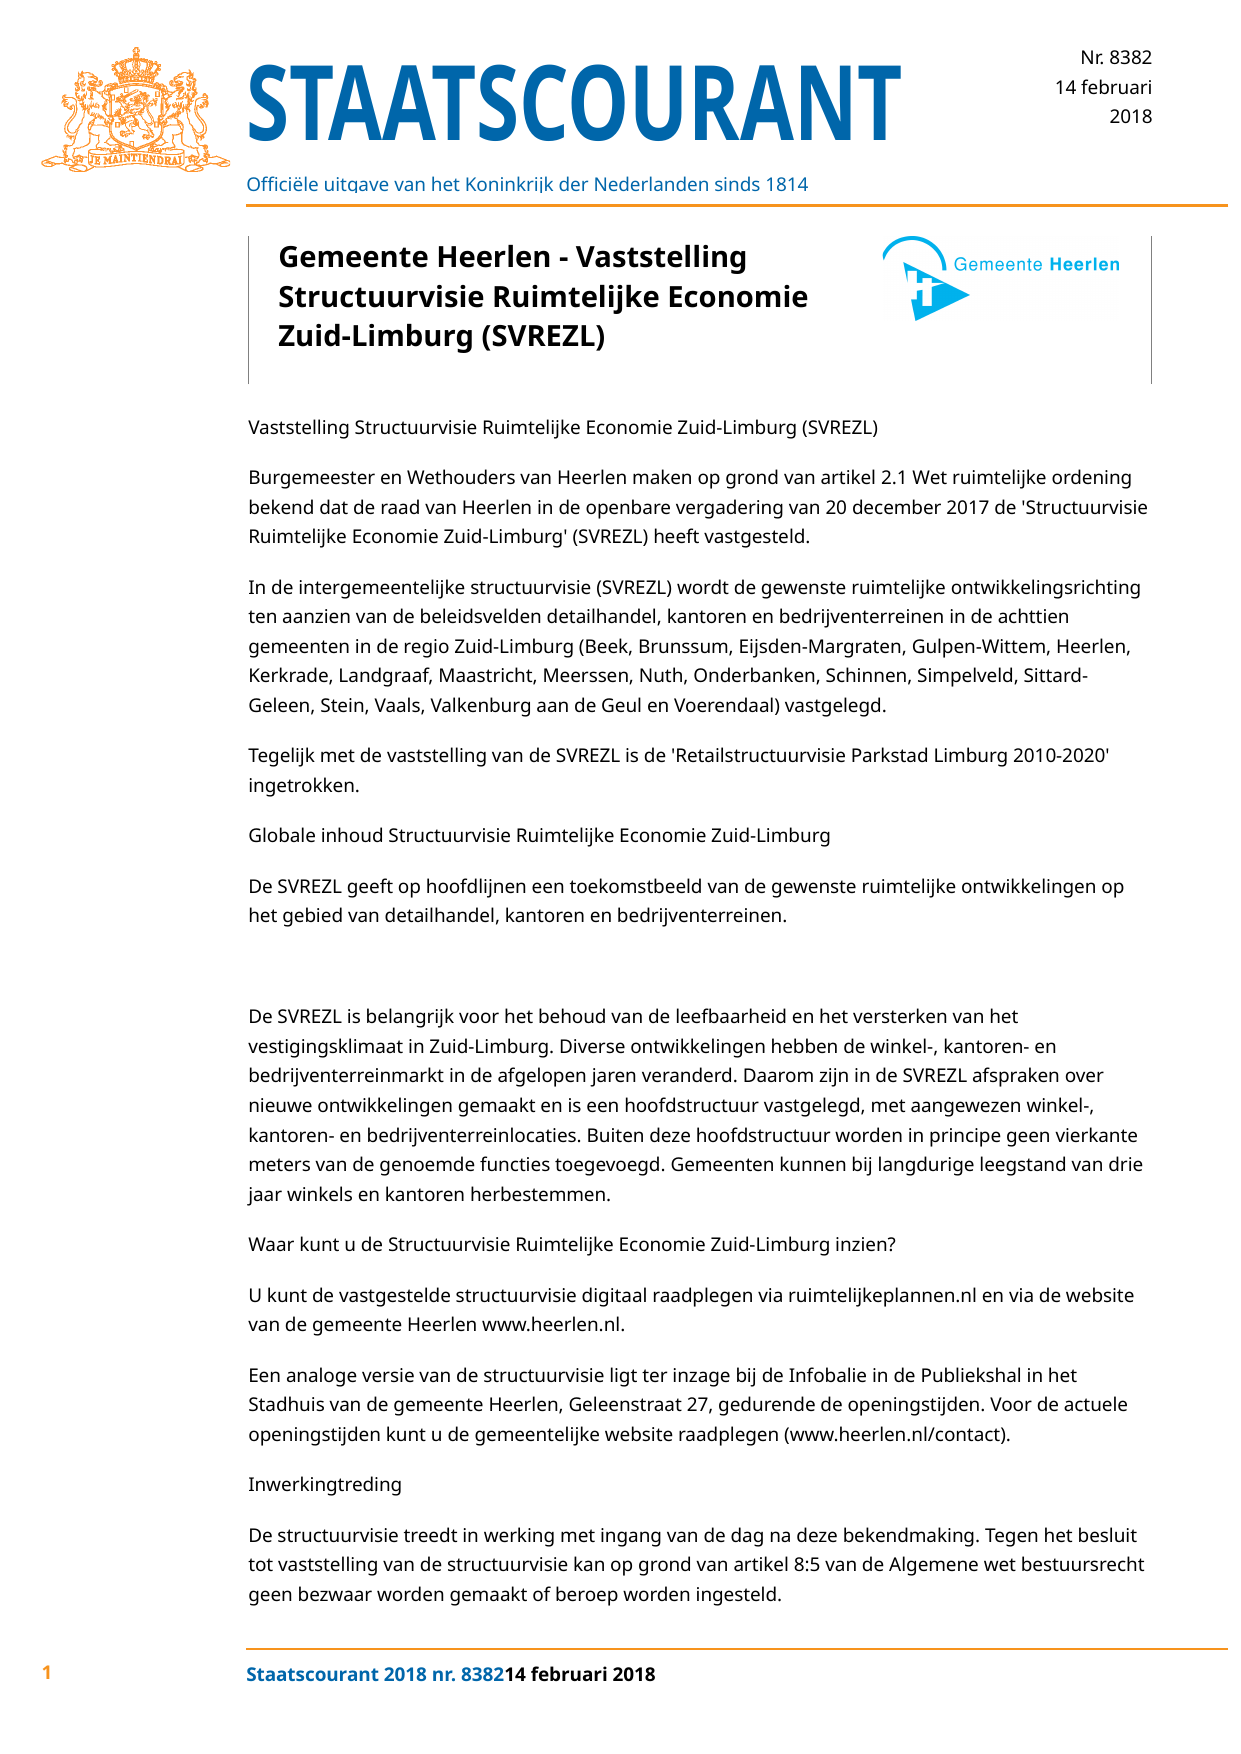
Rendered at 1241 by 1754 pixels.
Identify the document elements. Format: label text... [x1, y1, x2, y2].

picture [882, 236, 903, 252]
picture [41, 47, 231, 172]
text U kunt de vastgestelde structuurvisie digitaal raadplegen via ruimtelijkeplannen.nl en via de website van de gemeente Heerlen www.heerlen.nl. [248, 1282, 1152, 1337]
text Waar kunt u de Structuurvisie Ruimtelijke Economie Zuid-Limburg inzien? [248, 1231, 1152, 1257]
text Globale inhoud Structuurvisie Ruimtelijke Economie Zuid-Limburg [248, 823, 1152, 848]
text Inwerkingtreding [248, 1471, 1152, 1497]
table_header [850, 236, 1151, 384]
table_header Gemeente Heerlen - Vaststelling Structuurvisie Ruimtelijke Economie Zuid-Limburg (SVREZL) [249, 236, 850, 384]
text Burgemeester en Wethouders van Heerlen maken op grond van artikel 2.1 Wet ruimtelijke ordening bekend dat de raad van Heerlen in de openbare vergadering van 20 december 2017 de 'Structuurvisie Ruimtelijke Economie Zuid-Limburg' (SVREZL) heeft vastgesteld. [248, 464, 1152, 549]
text De SVREZL geeft op hoofdlijnen een toekomstbeeld van de gewenste ruimtelijke ontwikkelingen op het gebied van detailhandel, kantoren en bedrijventerreinen. [248, 873, 1152, 928]
text Vaststelling Structuurvisie Ruimtelijke Economie Zuid-Limburg (SVREZL) [248, 414, 1152, 440]
picture [882, 236, 1119, 321]
text Tegelijk met de vaststelling van de SVREZL is de 'Retailstructuurvisie Parkstad Limburg 2010-2020' ingetrokken. [248, 743, 1152, 798]
text Een analoge versie van de structuurvisie ligt ter inzage bij de Infobalie in de Publiekshal in het Stadhuis van de gemeente Heerlen, Geleenstraat 27, gedurende de openingstijden. Voor de actuele openingstijden kunt u de gemeentelijke website raadplegen (www.heerlen.nl/contact). [248, 1362, 1152, 1447]
text De SVREZL is belangrijk voor het behoud van de leefbaarheid en het versterken van het vestigingsklimaat in Zuid-Limburg. Diverse ontwikkelingen hebben de winkel-, kantoren- en bedrijventerreinmarkt in de afgelopen jaren veranderd. Daarom zijn in de SVREZL afspraken over nieuwe ontwikkelingen gemaakt en is een hoofdstructuur vastgelegd, met aangewezen winkel-, kantoren- en bedrijventerreinlocaties. Buiten deze hoofdstructuur worden in principe geen vierkante meters van de genoemde functies toegevoegd. Gemeenten kunnen bij langdurige leegstand van drie jaar winkels en kantoren herbestemmen. [248, 1003, 1152, 1207]
text De structuurvisie treedt in werking met ingang van de dag na deze bekendmaking. Tegen het besluit tot vaststelling van de structuurvisie kan op grond van artikel 8:5 van de Algemene wet bestuursrecht geen bezwaar worden gemaakt of beroep worden ingesteld. [248, 1522, 1152, 1607]
text In de intergemeentelijke structuurvisie (SVREZL) wordt de gewenste ruimtelijke ontwikkelingsrichting ten aanzien van de beleidsvelden detailhandel, kantoren en bedrijventerreinen in de achttien gemeenten in de regio Zuid-Limburg (Beek, Brunssum, Eijsden-Margraten, Gulpen-Wittem, Heerlen, Kerkrade, Landgraaf, Maastricht, Meerssen, Nuth, Onderbanken, Schinnen, Simpelveld, Sittard-Geleen, Stein, Vaals, Valkenburg aan de Geul en Voerendaal) vastgelegd. [248, 574, 1152, 718]
